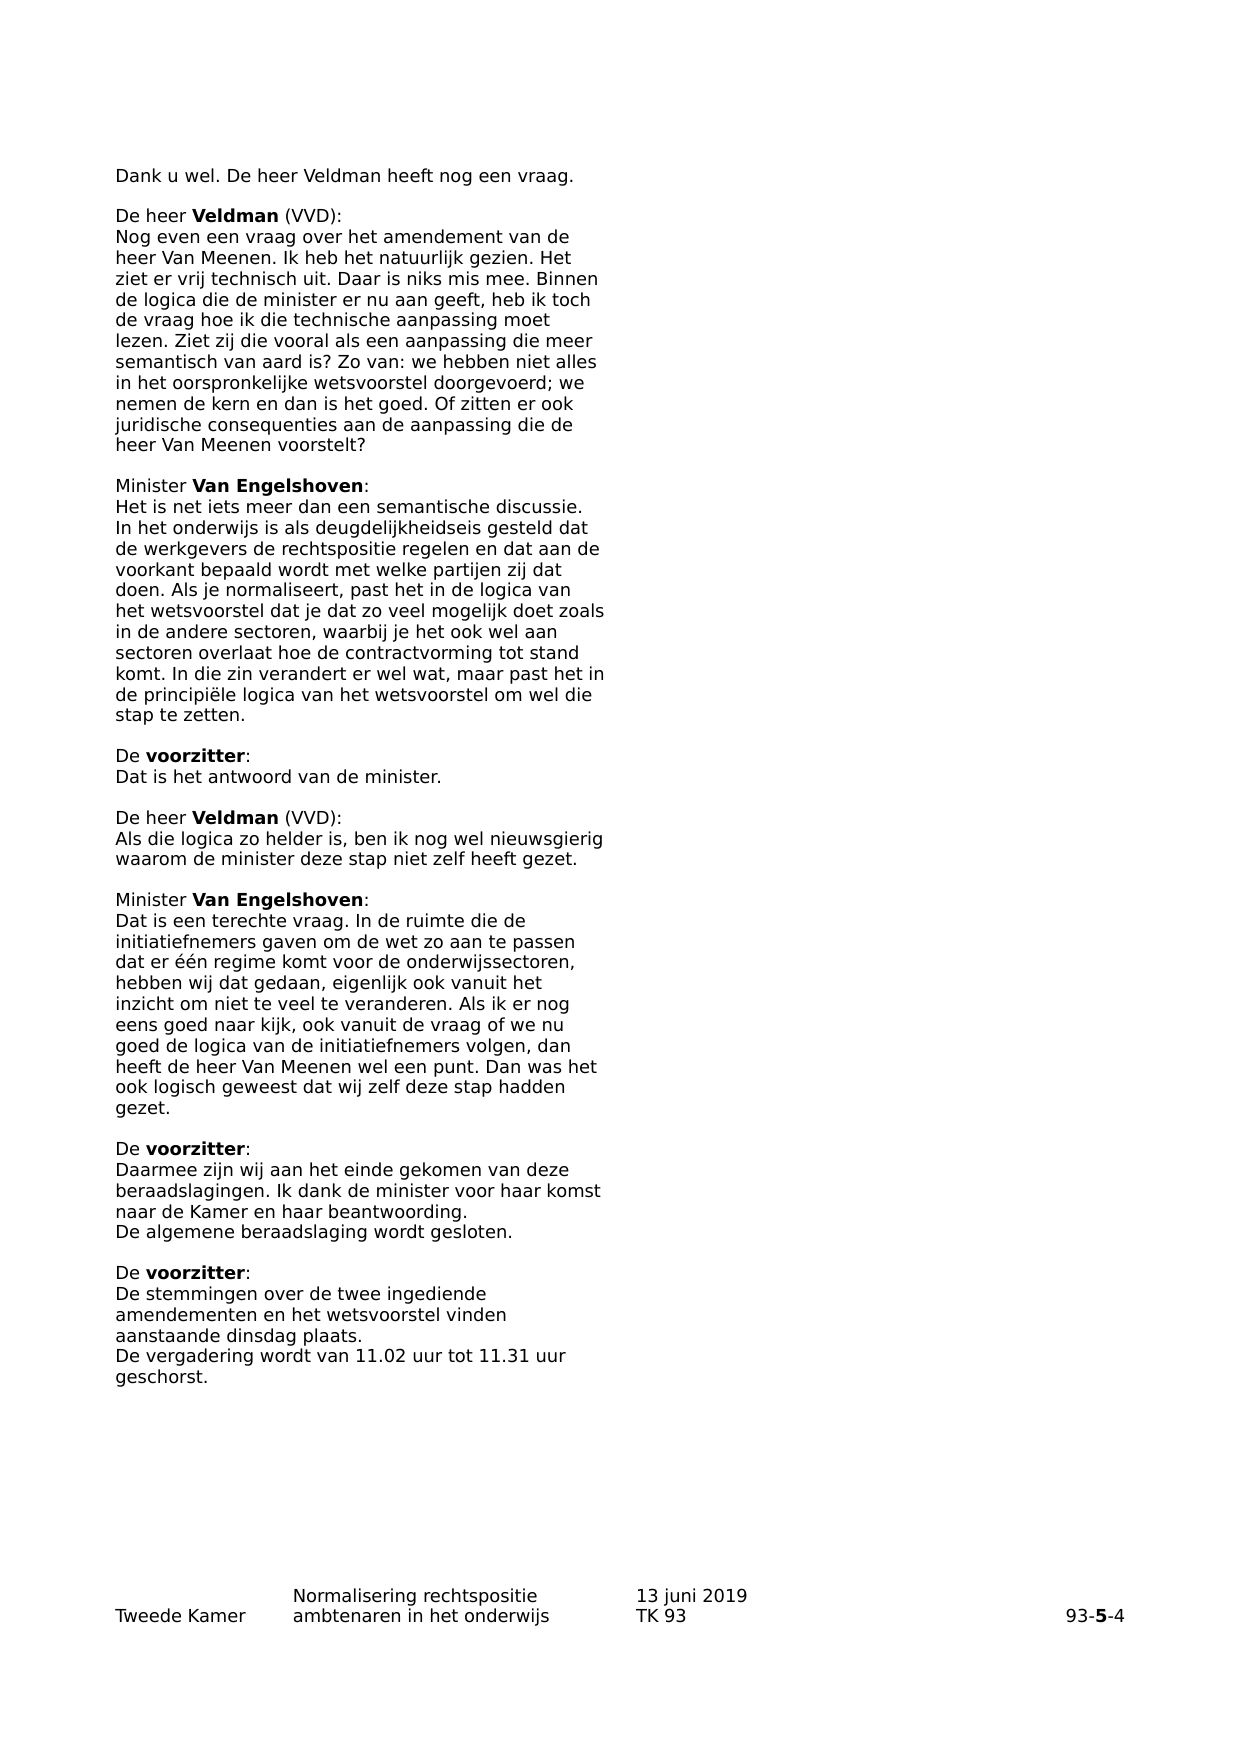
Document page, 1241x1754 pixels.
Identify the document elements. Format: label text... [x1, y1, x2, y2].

text De heer Veldman (VVD): [115, 206, 605, 227]
text Minister Van Engelshoven: [115, 476, 605, 497]
text Nog even een vraag over het amendement van de heer Van Meenen. Ik heb het natuurlijk gezien. Het ziet er vrij technisch uit. Daar is niks mis mee. Binnen de logica die de minister er nu aan geeft, heb ik toch de vraag hoe ik die technische aanpassing moet lezen. Ziet zij die vooral als een aanpassing die meer semantisch van aard is? Zo van: we hebben niet alles in het oorspronkelijke wetsvoorstel doorgevoerd; we nemen de kern en dan is het goed. Of zitten er ook juridische consequenties aan de aanpassing die de heer Van Meenen voorstelt? [115, 227, 605, 456]
text Het is net iets meer dan een semantische discussie. In het onderwijs is als deugdelijkheidseis gesteld dat de werkgevers de rechtspositie regelen en dat aan de voorkant bepaald wordt met welke partijen zij dat doen. Als je normaliseert, past het in de logica van het wetsvoorstel dat je dat zo veel mogelijk doet zoals in de andere sectoren, waarbij je het ook wel aan sectoren overlaat hoe de contractvorming tot stand komt. In die zin verandert er wel wat, maar past het in de principiële logica van het wetsvoorstel om wel die stap te zetten. [115, 497, 605, 726]
text Dat is het antwoord van de minister. [115, 767, 605, 787]
text De voorzitter: [115, 1139, 605, 1160]
text Dat is een terechte vraag. In de ruimte die de initiatiefnemers gaven om de wet zo aan te passen dat er één regime komt voor de onderwijssectoren, hebben wij dat gedaan, eigenlijk ook vanuit het inzicht om niet te veel te veranderen. Als ik er nog eens goed naar kijk, ook vanuit de vraag of we nu goed de logica van de initiatiefnemers volgen, dan heeft de heer Van Meenen wel een punt. Dan was het ook logisch geweest dat wij zelf deze stap hadden gezet. [115, 911, 605, 1119]
text De voorzitter: [115, 746, 605, 767]
text De stemmingen over de twee ingediende amendementen en het wetsvoorstel vinden aanstaande dinsdag plaats. [115, 1284, 605, 1346]
text De voorzitter: [115, 1263, 605, 1284]
text De algemene beraadslaging wordt gesloten. [115, 1222, 605, 1243]
text Minister Van Engelshoven: [115, 890, 605, 911]
text Daarmee zijn wij aan het einde gekomen van deze beraadslagingen. Ik dank de minister voor haar komst naar de Kamer en haar beantwoording. [115, 1160, 605, 1222]
text Als die logica zo helder is, ben ik nog wel nieuwsgierig waarom de minister deze stap niet zelf heeft gezet. [115, 828, 605, 870]
text De heer Veldman (VVD): [115, 807, 605, 828]
text De vergadering wordt van 11.02 uur tot 11.31 uur geschorst. [115, 1346, 605, 1388]
text Dank u wel. De heer Veldman heeft nog een vraag. [115, 165, 605, 186]
